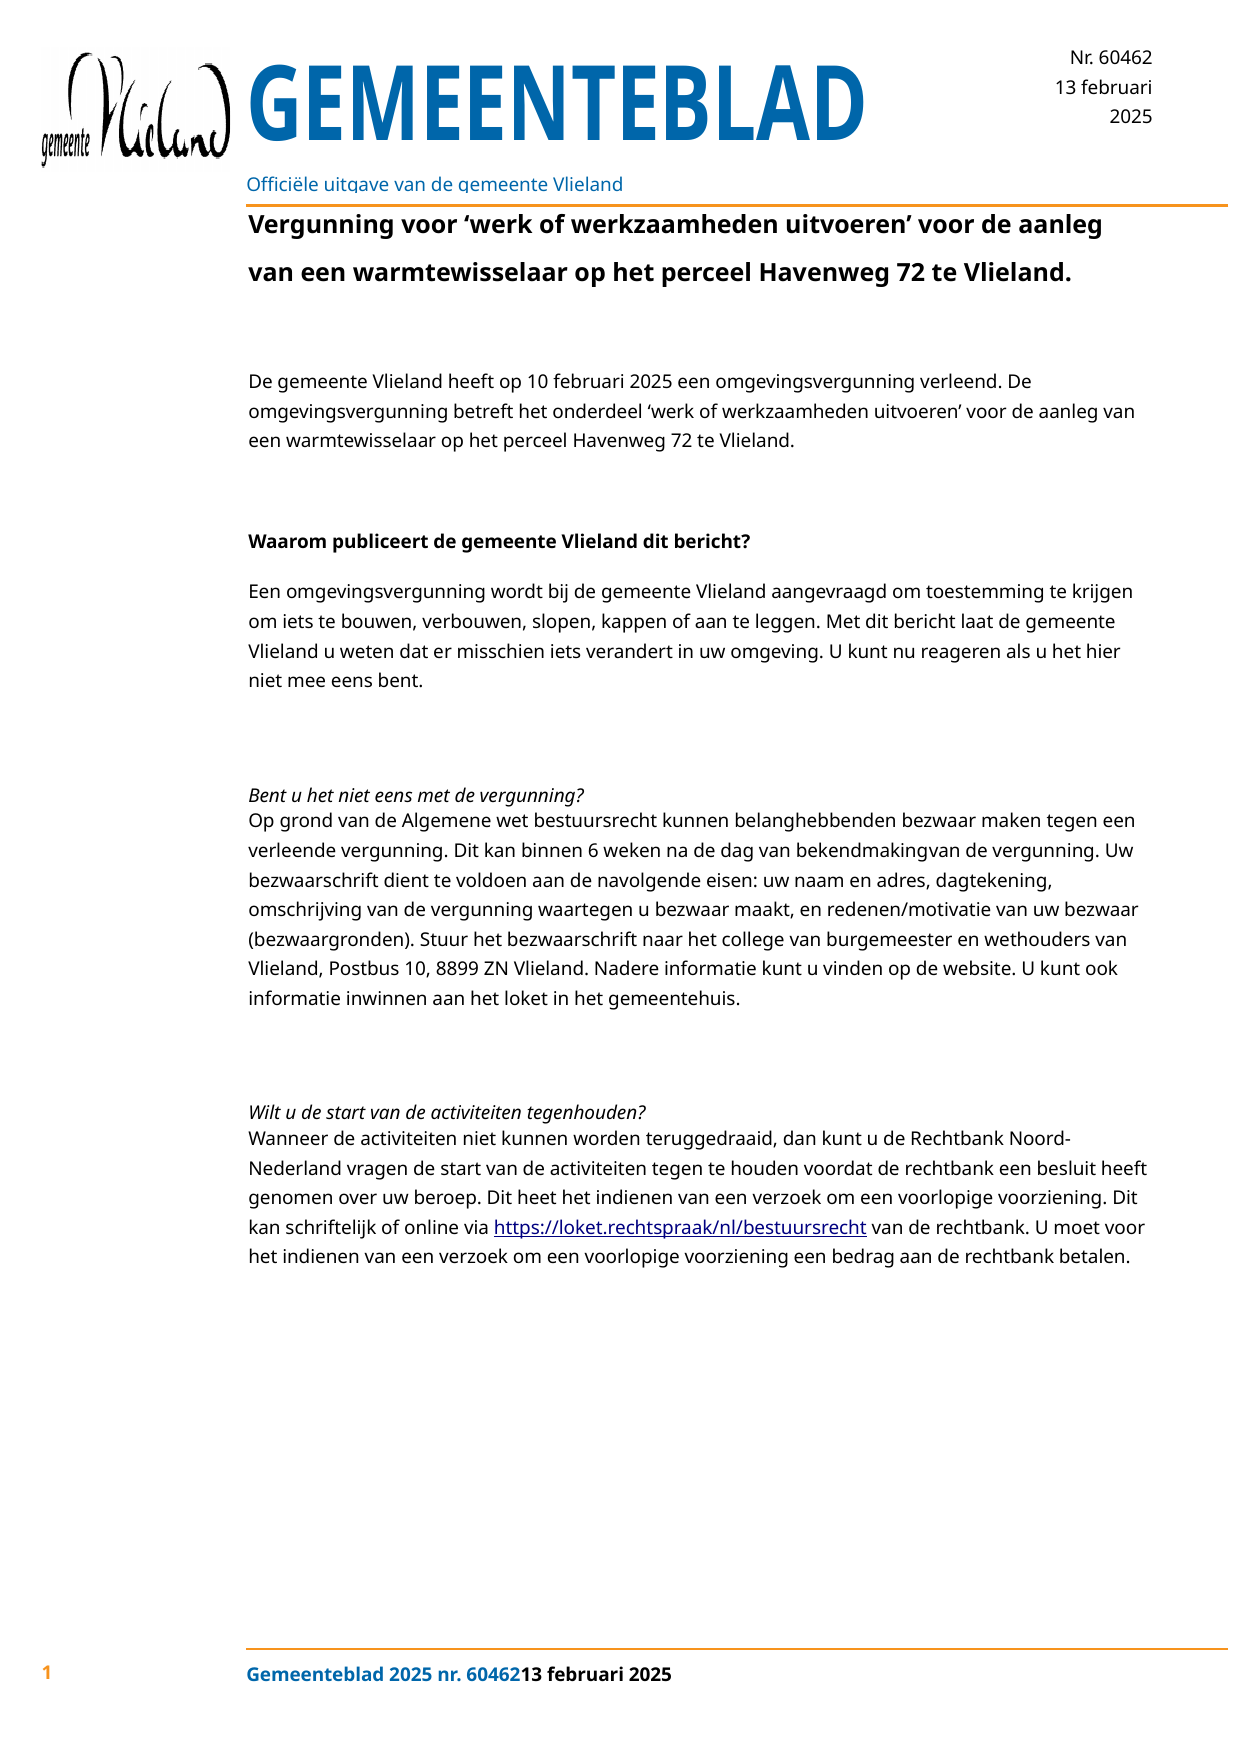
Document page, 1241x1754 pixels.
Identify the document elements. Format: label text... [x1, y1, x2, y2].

text Vergunning voor ‘werk of werkzaamheden uitvoeren’ voor de aanleg van een warmtewisselaar op het perceel Havenweg 72 te Vlieland. [248, 207, 1152, 288]
text Waarom publiceert de gemeente Vlieland dit bericht? [248, 528, 1152, 554]
text Wanneer de activiteiten niet kunnen worden teruggedraaid, dan kunt u de Rechtbank Noord-Nederland vragen de start van de activiteiten tegen te houden voordat de rechtbank een besluit heeft genomen over uw beroep. Dit heet het indienen van een verzoek om een voorlopige voorziening. Dit kan schriftelijk of online via https://loket.rechtspraak/nl/bestuursrecht van de rechtbank. U moet voor het indienen van een verzoek om een voorlopige voorziening een bedrag aan de rechtbank betalen. [248, 1125, 1152, 1269]
text Wilt u de start van de activiteiten tegenhouden? [248, 1099, 1152, 1125]
text Op grond van de Algemene wet bestuursrecht kunnen belanghebbenden bezwaar maken tegen een verleende vergunning. Dit kan binnen 6 weken na de dag van bekendmakingvan de vergunning. Uw bezwaarschrift dient te voldoen aan de navolgende eisen: uw naam en adres, dagtekening, omschrijving van de vergunning waartegen u bezwaar maakt, en redenen/motivatie van uw bezwaar (bezwaargronden). Stuur het bezwaarschrift naar het college van burgemeester en wethouders van Vlieland, Postbus 10, 8899 ZN Vlieland. Nadere informatie kunt u vinden op de website. U kunt ook informatie inwinnen aan het loket in het gemeentehuis. [248, 808, 1152, 1011]
text De gemeente Vlieland heeft op 10 februari 2025 een omgevingsvergunning verleend. De omgevingsvergunning betreft het onderdeel ‘werk of werkzaamheden uitvoeren’ voor de aanleg van een warmtewisselaar op het perceel Havenweg 72 te Vlieland. [248, 368, 1152, 453]
picture [41, 47, 231, 172]
text Een omgevingsvergunning wordt bij de gemeente Vlieland aangevraagd om toestemming te krijgen om iets te bouwen, verbouwen, slopen, kappen of aan te leggen. Met dit bericht laat de gemeente Vlieland u weten dat er misschien iets verandert in uw omgeving. U kunt nu reageren als u het hier niet mee eens bent. [248, 579, 1152, 693]
text Bent u het niet eens met de vergunning? [248, 782, 1152, 808]
